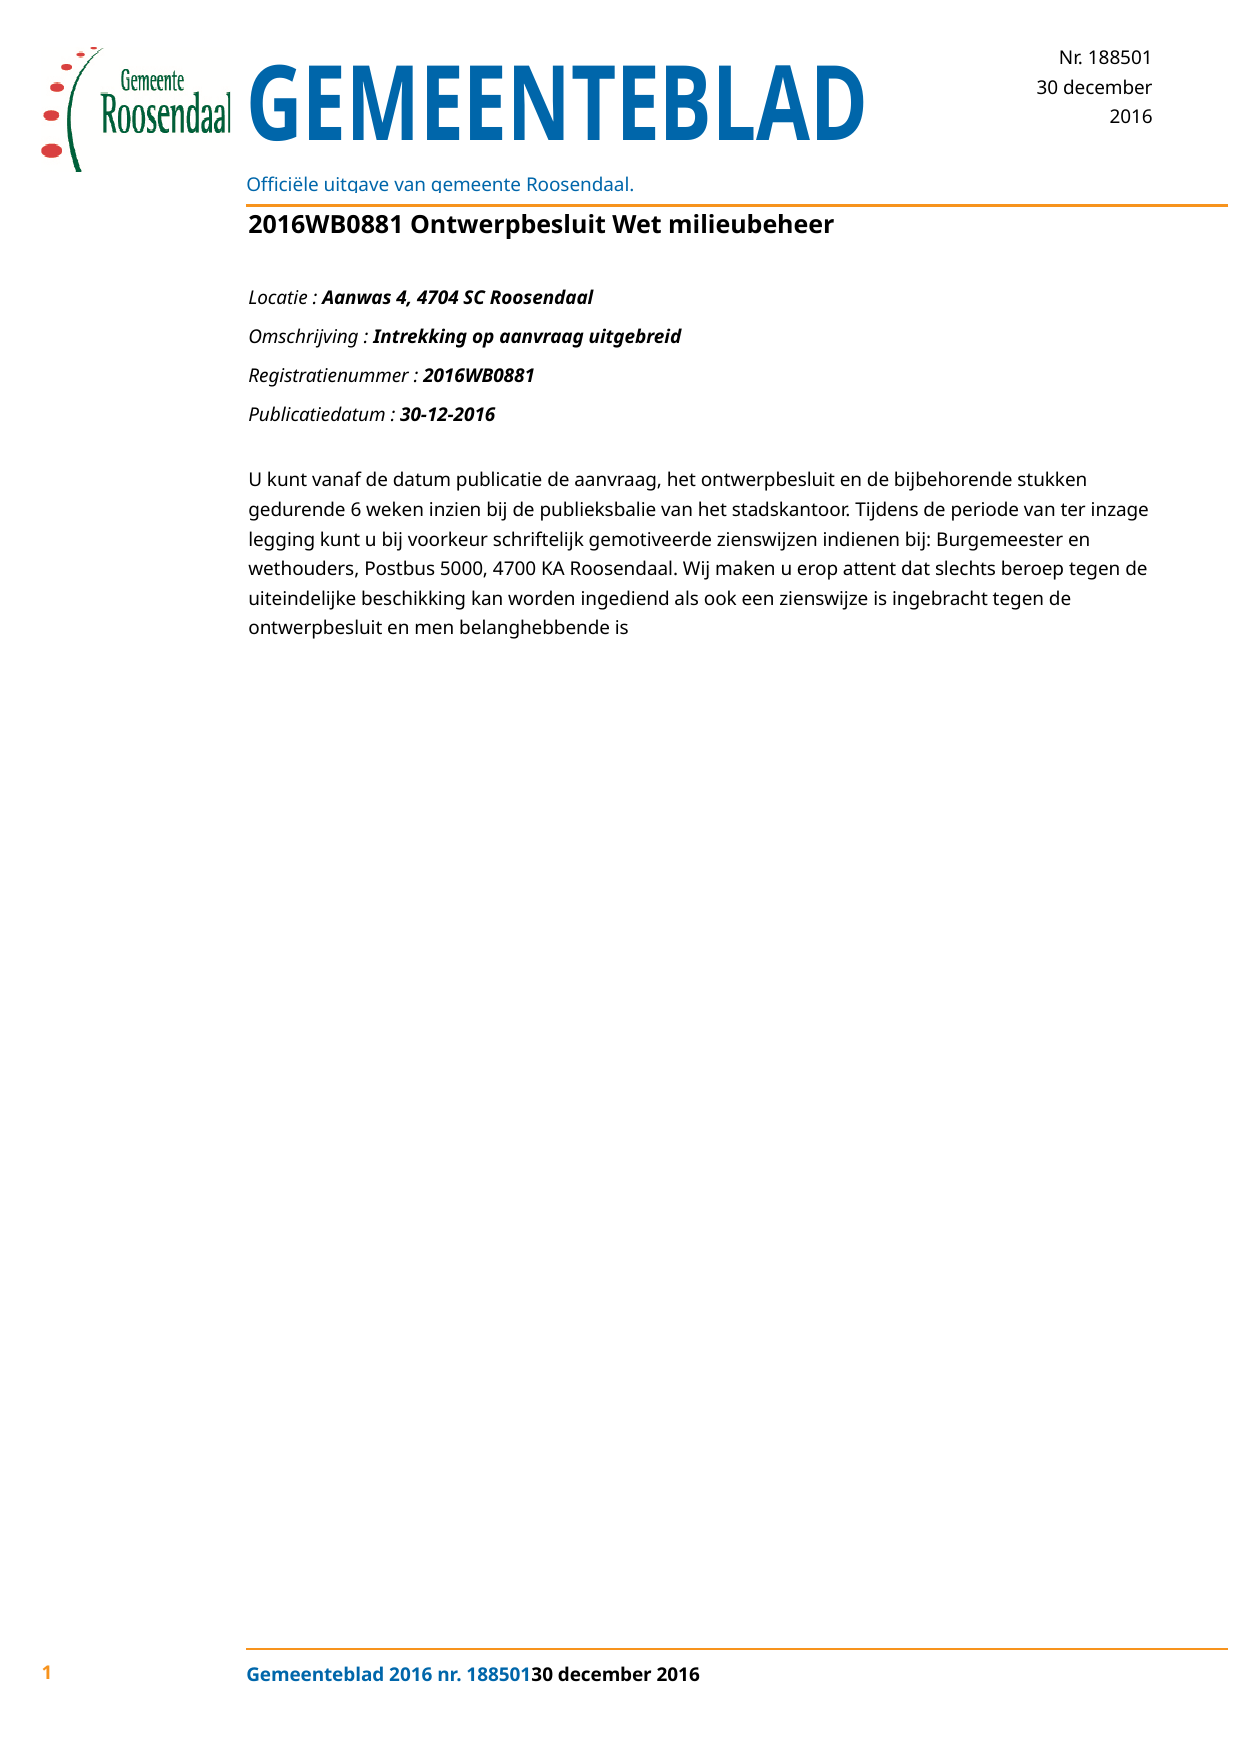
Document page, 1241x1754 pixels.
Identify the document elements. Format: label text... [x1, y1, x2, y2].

text U kunt vanaf de datum publicatie de aanvraag, het ontwerpbesluit en de bijbehorende stukken gedurende 6 weken inzien bij de publieksbalie van het stadskantoor. Tijdens de periode van ter inzage legging kunt u bij voorkeur schriftelijk gemotiveerde zienswijzen indienen bij: Burgemeester en wethouders, Postbus 5000, 4700 KA Roosendaal. Wij maken u erop attent dat slechts beroep tegen de uiteindelijke beschikking kan worden ingediend als ook een zienswijze is ingebracht tegen de ontwerpbesluit en men belanghebbende is [248, 467, 1152, 640]
text Publicatiedatum : 30-12-2016 [248, 402, 1152, 427]
text Omschrijving : Intrekking op aanvraag uitgebreid [248, 323, 1152, 349]
text 2016WB0881 Ontwerpbesluit Wet milieubeheer [248, 207, 1152, 241]
text Registratienummer : 2016WB0881 [248, 362, 1152, 388]
picture [41, 47, 231, 172]
text Locatie : Aanwas 4, 4704 SC Roosendaal [248, 284, 1152, 309]
